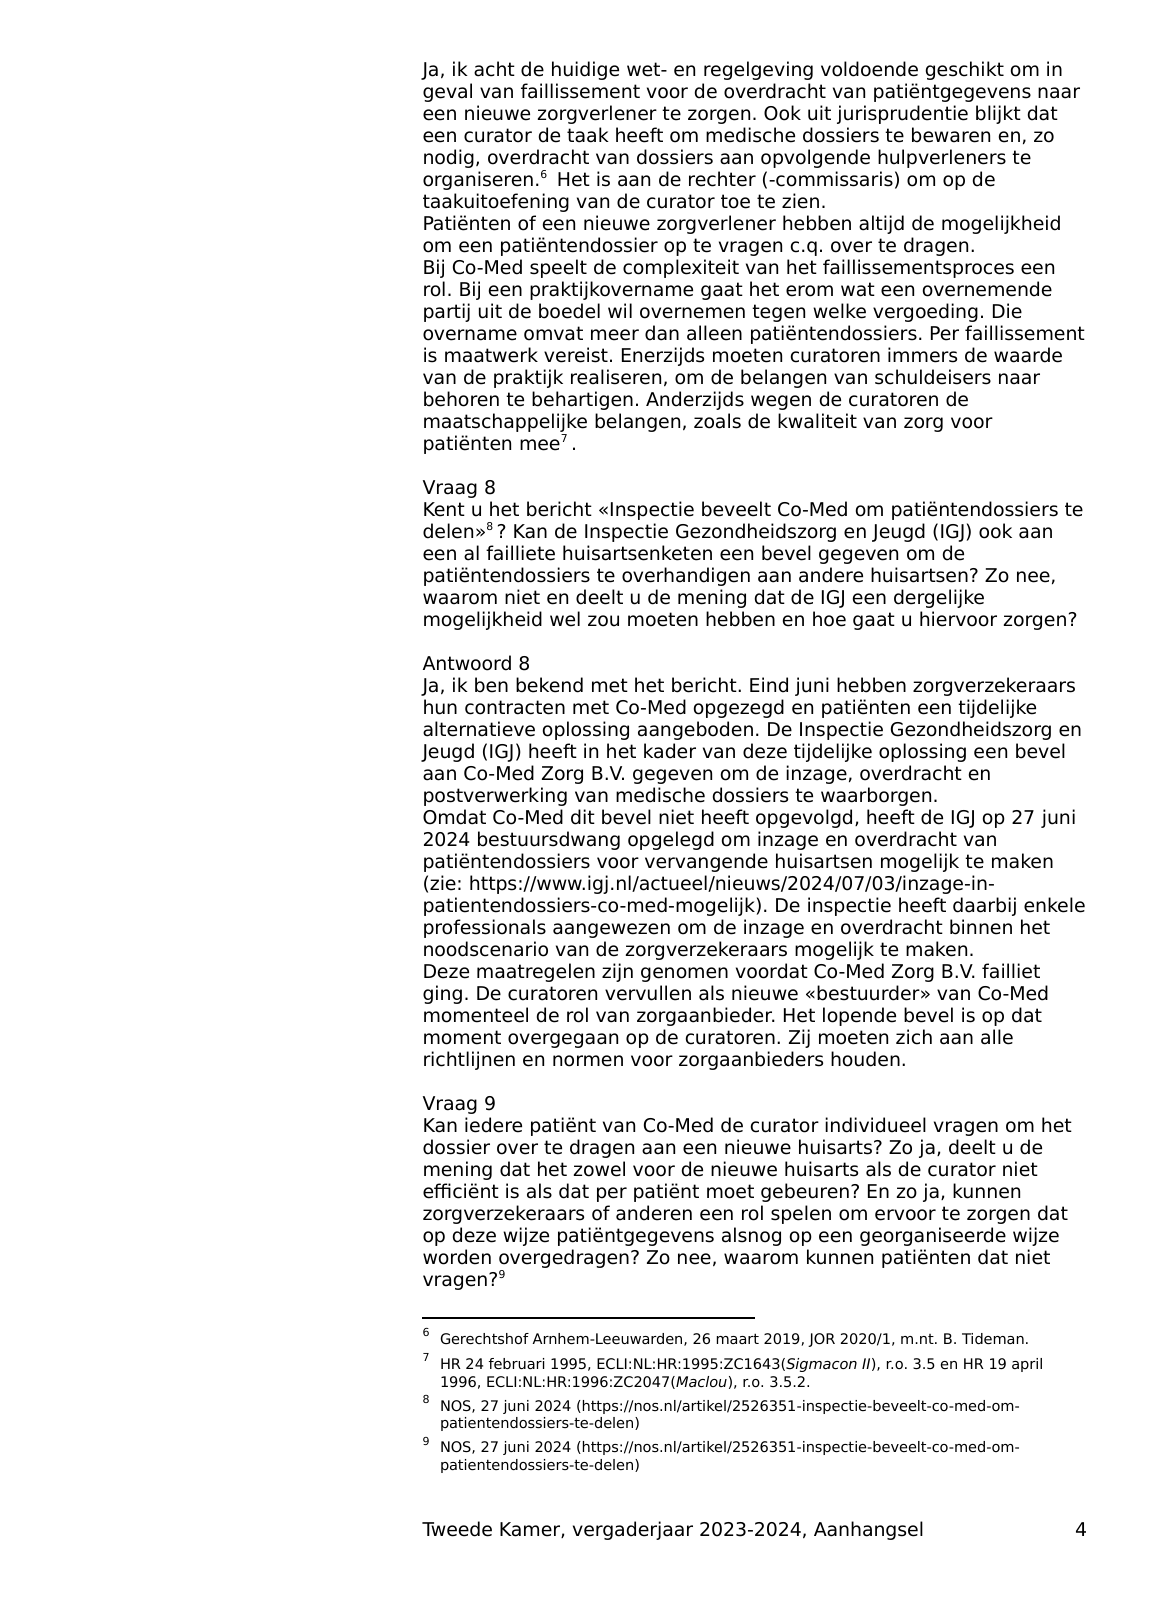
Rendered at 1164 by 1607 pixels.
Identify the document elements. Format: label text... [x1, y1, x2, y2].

text Deze maatregelen zijn genomen voordat Co-Med Zorg B.V. failliet ging. De curatoren vervullen als nieuwe «bestuurder» van Co-Med momenteel de rol van zorgaanbieder. Het lopende bevel is op dat moment overgegaan op de curatoren. Zij moeten zich aan alle richtlijnen en normen voor zorgaanbieders houden. [422, 961, 1087, 1071]
text Bij Co-Med speelt de complexiteit van het faillissementsproces een rol. Bij een praktijkovername gaat het erom wat een overnemende partij uit de boedel wil overnemen tegen welke vergoeding. Die overname omvat meer dan alleen patiëntendossiers. Per faillissement is maatwerk vereist. Enerzijds moeten curatoren immers de waarde van de praktijk realiseren, om de belangen van schuldeisers naar behoren te behartigen. Anderzijds wegen de curatoren de maatschappelijke belangen, zoals de kwaliteit van zorg voor patiënten mee. [422, 257, 1087, 455]
text Ja, ik ben bekend met het bericht. Eind juni hebben zorgverzekeraars hun contracten met Co-Med opgezegd en patiënten een tijdelijke alternatieve oplossing aangeboden. De Inspectie Gezondheidszorg en Jeugd (IGJ) heeft in het kader van deze tijdelijke oplossing een bevel aan Co-Med Zorg B.V. gegeven om de inzage, overdracht en postverwerking van medische dossiers te waarborgen. [422, 675, 1087, 807]
text Kent u het bericht «Inspectie beveelt Co-Med om patiëntendossiers te delen»? Kan de Inspectie Gezondheidszorg en Jeugd (IGJ) ook aan een al failliete huisartsenketen een bevel gegeven om de patiëntendossiers te overhandigen aan andere huisartsen? Zo nee, waarom niet en deelt u de mening dat de IGJ een dergelijke mogelijkheid wel zou moeten hebben en hoe gaat u hiervoor zorgen? [422, 499, 1087, 631]
text HR 24 februari 1995, ECLI:NL:HR:1995:ZC1643(Sigmacon II), r.o. 3.5 en HR 19 april 1996, ECLI:NL:HR:1996:ZC2047(Maclou), r.o. 3.5.2. [422, 1352, 1087, 1391]
text NOS, 27 juni 2024 (https://nos.nl/artikel/2526351-inspectie-beveelt-co-med-om-patientendossiers-te-delen) [422, 1393, 1087, 1432]
text Gerechtshof Arnhem-Leeuwarden, 26 maart 2019, JOR 2020/1, m.nt. B. Tideman. [422, 1327, 1087, 1349]
text Antwoord 8 [422, 653, 1087, 675]
text Kan iedere patiënt van Co-Med de curator individueel vragen om het dossier over te dragen aan een nieuwe huisarts? Zo ja, deelt u de mening dat het zowel voor de nieuwe huisarts als de curator niet efficiënt is als dat per patiënt moet gebeuren? En zo ja, kunnen zorgverzekeraars of anderen een rol spelen om ervoor te zorgen dat op deze wijze patiëntgegevens alsnog op een georganiseerde wijze worden overgedragen? Zo nee, waarom kunnen patiënten dat niet vragen? [422, 1115, 1087, 1291]
text Ja, ik acht de huidige wet- en regelgeving voldoende geschikt om in geval van faillissement voor de overdracht van patiëntgegevens naar een nieuwe zorgverlener te zorgen. Ook uit jurisprudentie blijkt dat een curator de taak heeft om medische dossiers te bewaren en, zo nodig, overdracht van dossiers aan opvolgende hulpverleners te organiseren. Het is aan de rechter (-commissaris) om op de taakuitoefening van de curator toe te zien. [422, 59, 1087, 213]
text Vraag 8 [422, 477, 1087, 499]
text NOS, 27 juni 2024 (https://nos.nl/artikel/2526351-inspectie-beveelt-co-med-om-patientendossiers-te-delen) [422, 1435, 1087, 1474]
text Patiënten of een nieuwe zorgverlener hebben altijd de mogelijkheid om een patiëntendossier op te vragen c.q. over te dragen. [422, 213, 1087, 257]
text Vraag 9 [422, 1093, 1087, 1115]
text Omdat Co-Med dit bevel niet heeft opgevolgd, heeft de IGJ op 27 juni 2024 bestuursdwang opgelegd om inzage en overdracht van patiëntendossiers voor vervangende huisartsen mogelijk te maken (zie: https://www.igj.nl/actueel/nieuws/2024/07/03/inzage-in-patientendossiers-co-med-mogelijk). De inspectie heeft daarbij enkele professionals aangewezen om de inzage en overdracht binnen het noodscenario van de zorgverzekeraars mogelijk te maken. [422, 807, 1087, 961]
